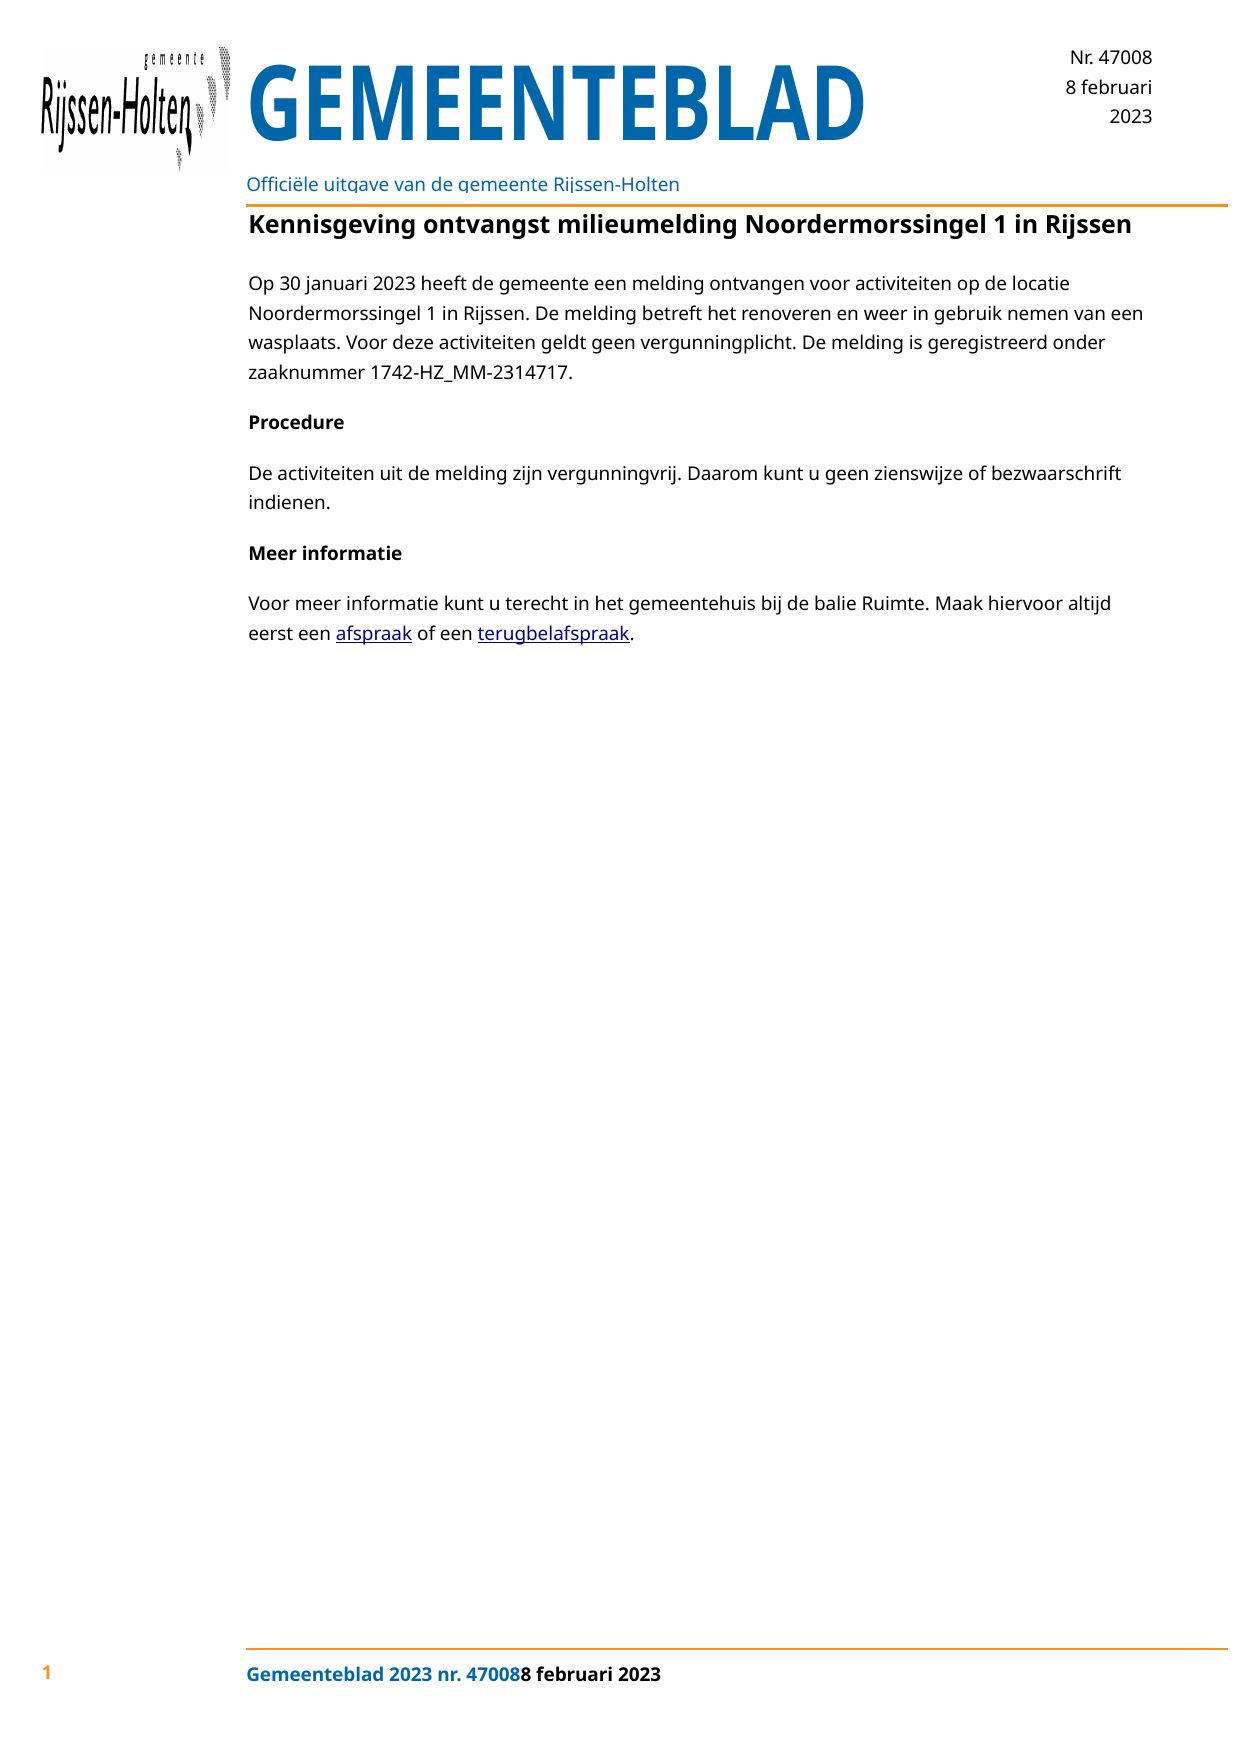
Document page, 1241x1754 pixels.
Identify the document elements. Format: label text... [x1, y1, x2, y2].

text Voor meer informatie kunt u terecht in het gemeentehuis bij de balie Ruimte. Maak hiervoor altijd eerst een afspraak of een terugbelafspraak. [248, 590, 1152, 646]
picture [41, 47, 231, 172]
text Procedure [248, 409, 1152, 435]
text Kennisgeving ontvangst milieumelding Noordermorssingel 1 in Rijssen [248, 207, 1152, 241]
text Meer informatie [248, 540, 1152, 566]
text Op 30 januari 2023 heeft de gemeente een melding ontvangen voor activiteiten op de locatie Noordermorssingel 1 in Rijssen. De melding betreft het renoveren en weer in gebruik nemen van een wasplaats. Voor deze activiteiten geldt geen vergunningplicht. De melding is geregistreerd onder zaaknummer 1742-HZ_MM-2314717. [248, 270, 1152, 385]
text De activiteiten uit de melding zijn vergunningvrij. Daarom kunt u geen zienswijze of bezwaarschrift indienen. [248, 460, 1152, 515]
